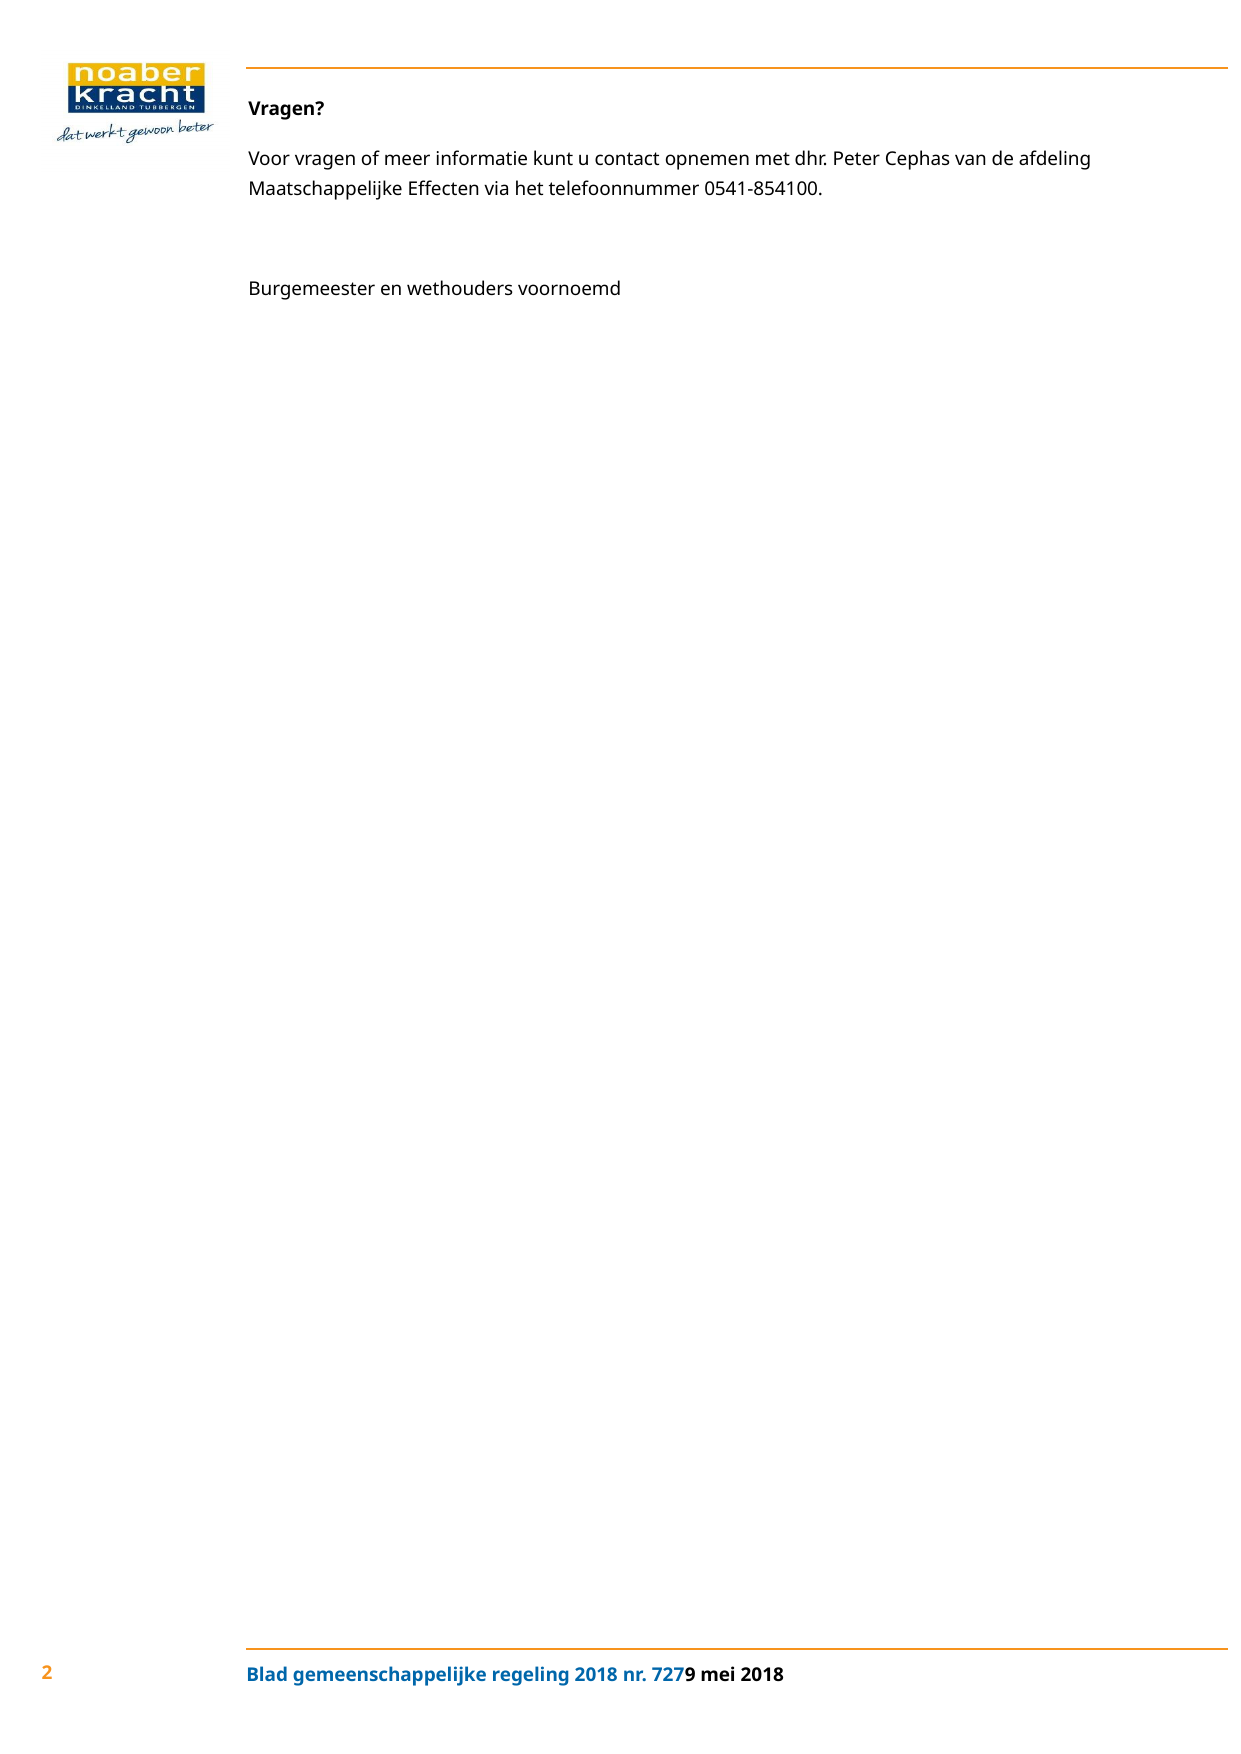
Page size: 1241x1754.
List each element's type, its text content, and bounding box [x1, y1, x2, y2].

text Voor vragen of meer informatie kunt u contact opnemen met dhr. Peter Cephas van de afdeling Maatschappelijke Effecten via het telefoonnummer 0541-854100. [248, 145, 1152, 201]
text Burgemeester en wethouders voornoemd [248, 276, 1152, 301]
picture [41, 47, 231, 172]
text Vragen? [248, 95, 1152, 121]
